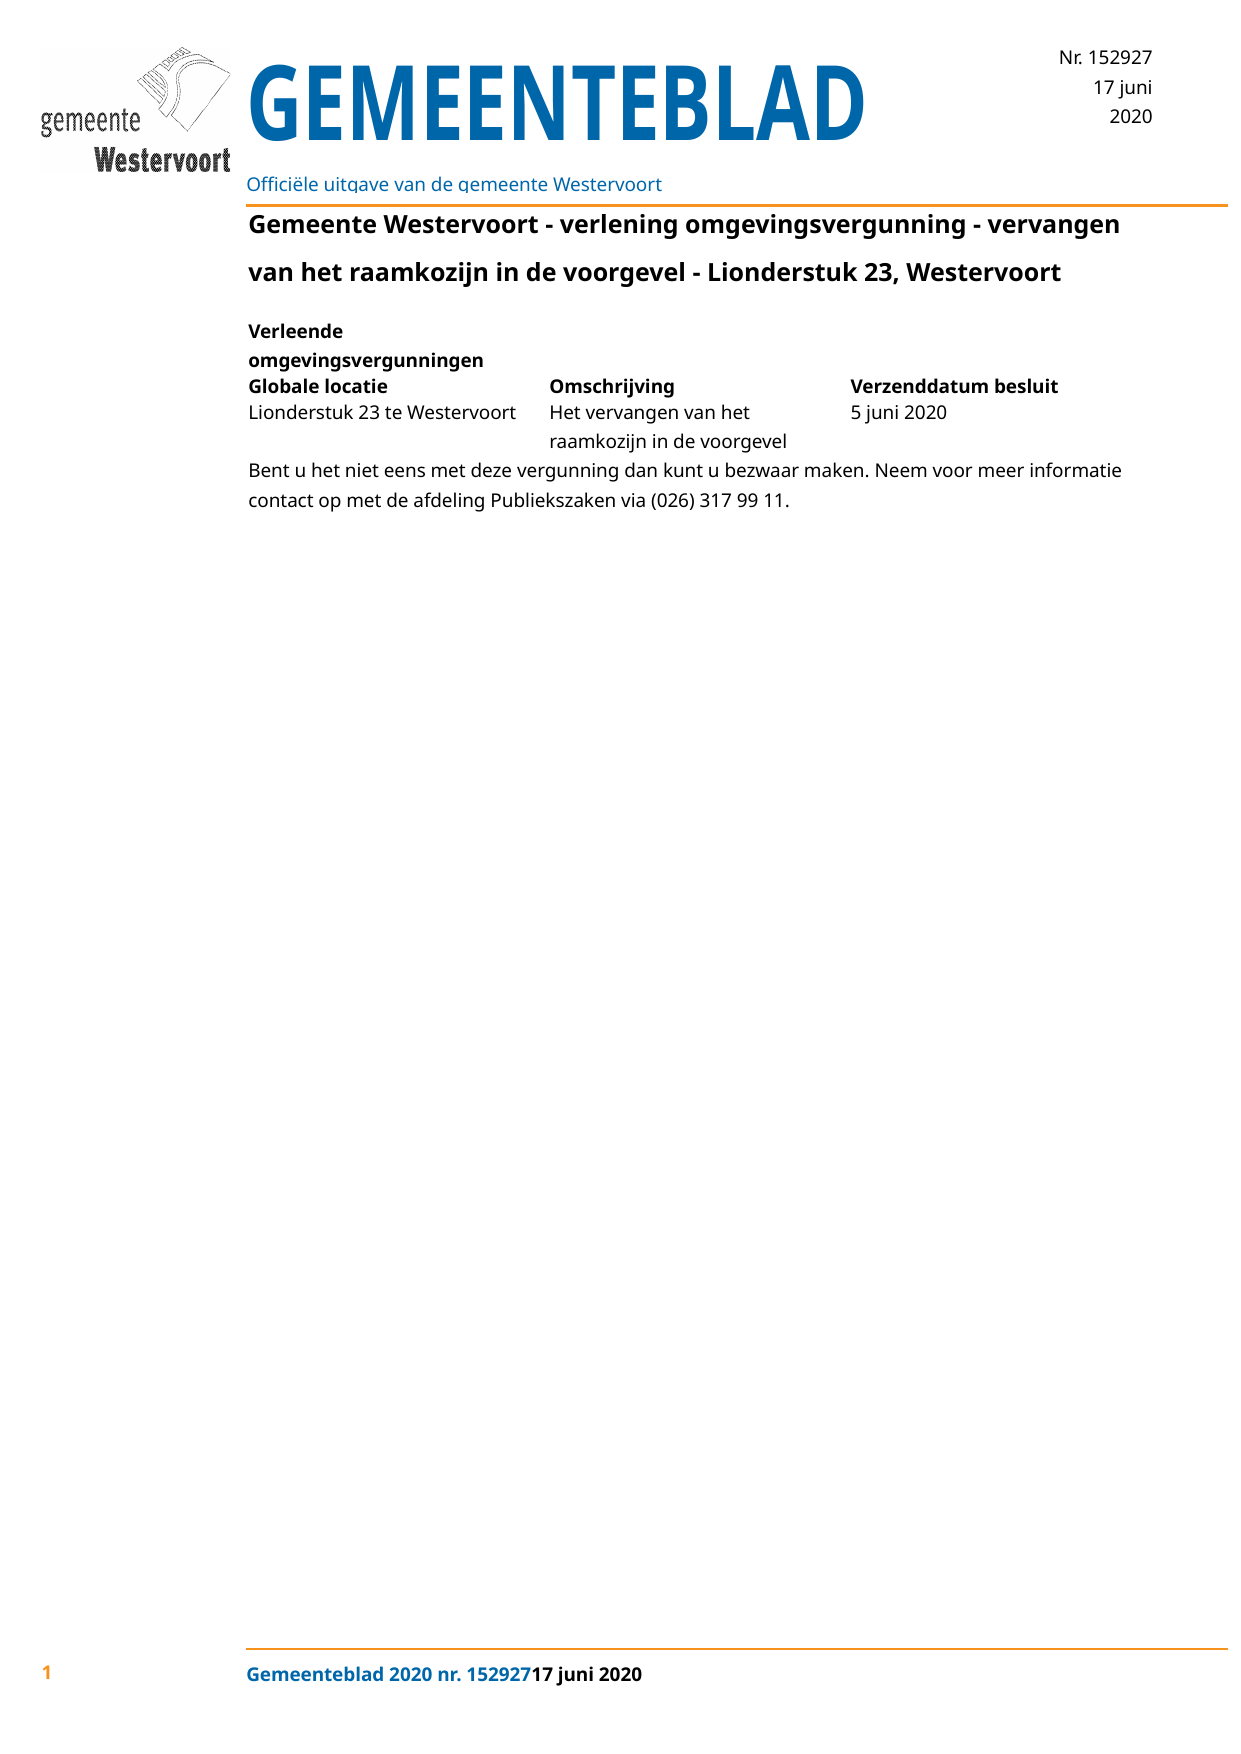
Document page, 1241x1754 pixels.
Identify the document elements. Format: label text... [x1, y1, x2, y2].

table_cell Lionderstuk 23 te Westervoort [248, 399, 549, 454]
table_header Verleende omgevingsvergunningen [248, 318, 549, 373]
picture [41, 47, 231, 172]
table_cell 5 juni 2020 [850, 399, 1152, 454]
table_cell Globale locatie [248, 373, 549, 399]
text Bent u het niet eens met deze vergunning dan kunt u bezwaar maken. Neem voor meer informatie contact op met de afdeling Publiekszaken via (026) 317 99 11. [248, 458, 1152, 513]
table_cell Omschrijving [549, 373, 850, 399]
table_cell Het vervangen van het raamkozijn in de voorgevel [549, 399, 850, 454]
text Gemeente Westervoort - verlening omgevingsvergunning - vervangen van het raamkozijn in de voorgevel - Lionderstuk 23, Westervoort [248, 207, 1152, 288]
table_cell Verzenddatum besluit [850, 373, 1152, 399]
